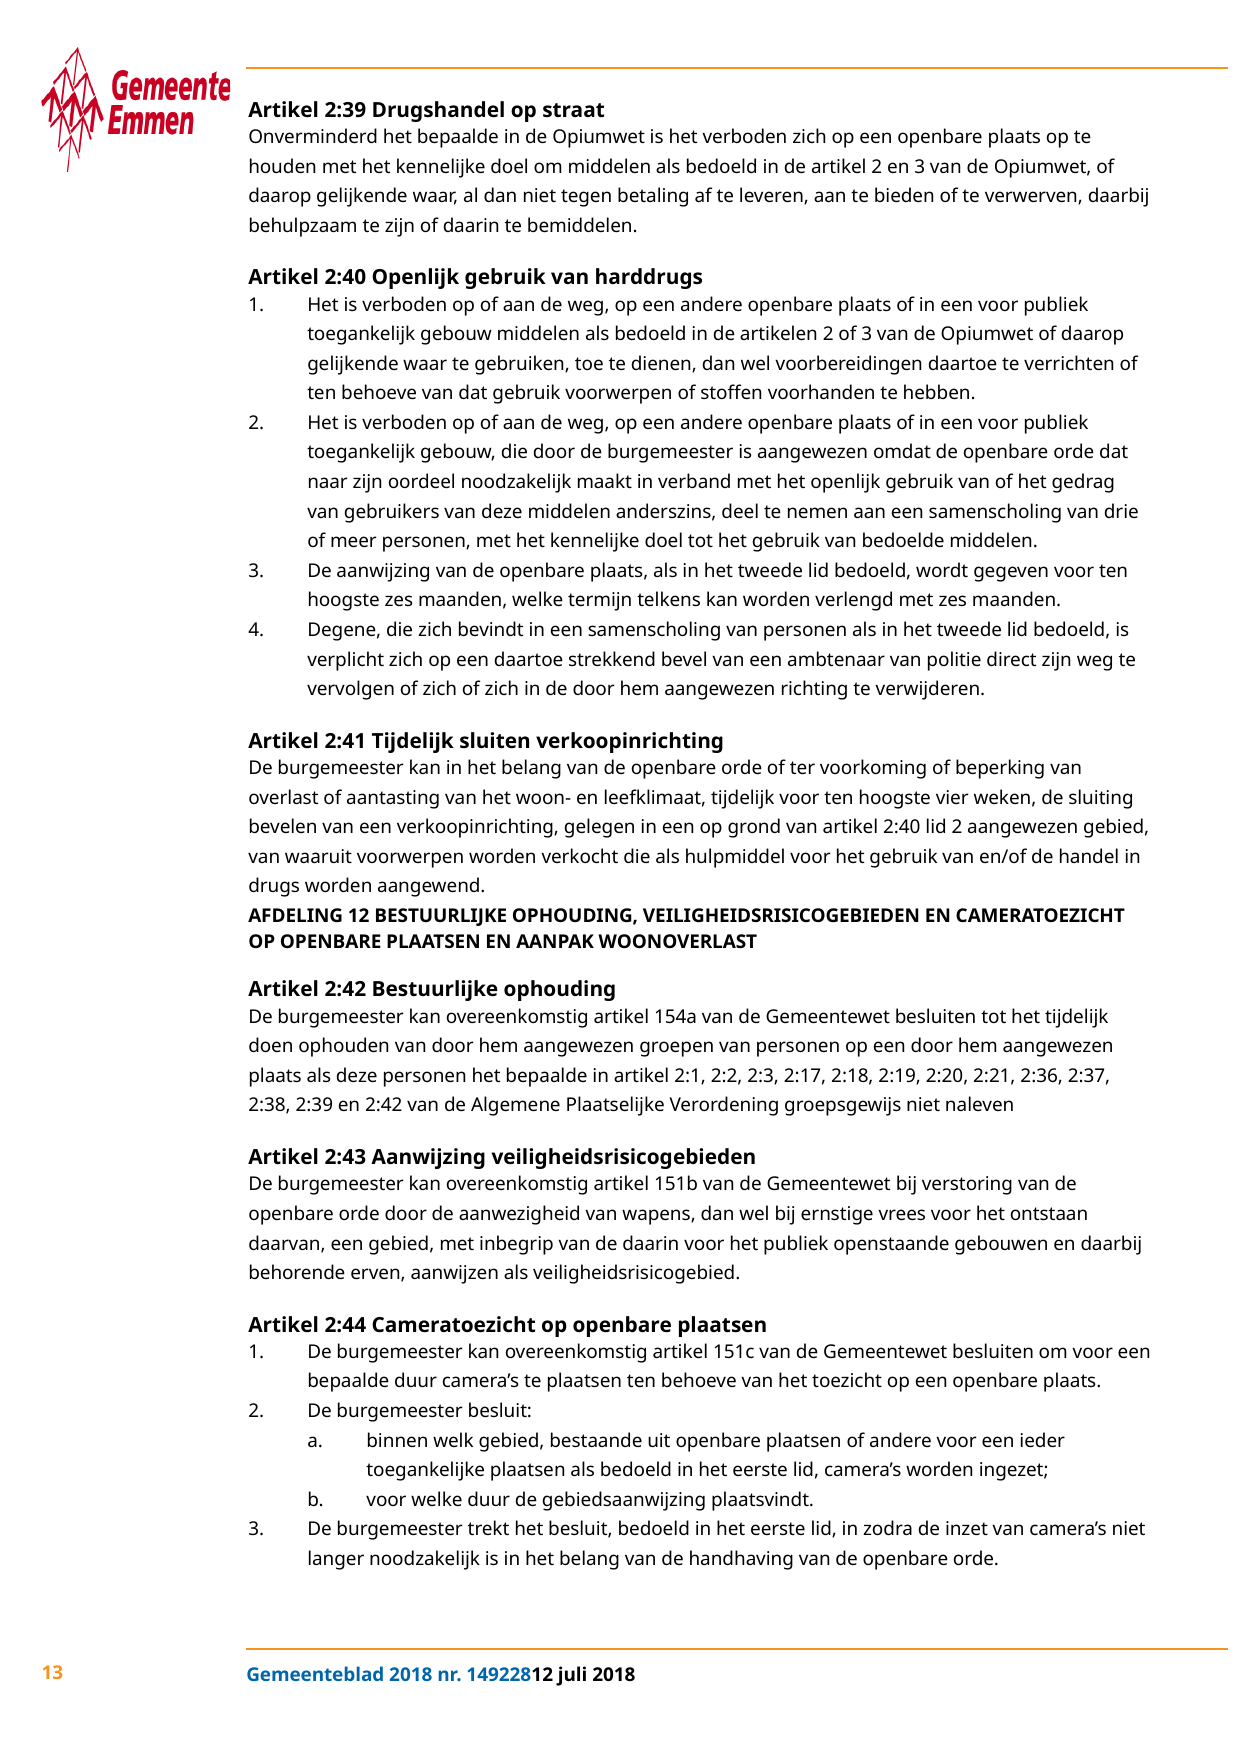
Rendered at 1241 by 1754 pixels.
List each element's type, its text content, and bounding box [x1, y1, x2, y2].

picture [41, 47, 231, 172]
list Degene, die zich bevindt in een samenscholing van personen als in het tweede lid bedoeld, is verplicht zich op een daartoe strekkend bevel van een ambtenaar van politie direct zijn weg te vervolgen of zich of zich in de door hem aangewezen richting te verwijderen. [248, 616, 1152, 701]
list binnen welk gebied, bestaande uit openbare plaatsen of andere voor een ieder toegankelijke plaatsen als bedoeld in het eerste lid, camera’s worden ingezet; [307, 1427, 1152, 1482]
list voor welke duur de gebiedsaanwijzing plaatsvindt. [307, 1486, 1152, 1512]
text Artikel 2:41 Tijdelijk sluiten verkoopinrichting [248, 726, 1152, 754]
text Artikel 2:40 Openlijk gebruik van harddrugs [248, 262, 1152, 291]
text De burgemeester kan overeenkomstig artikel 154a van de Gemeentewet besluiten tot het tijdelijk doen ophouden van door hem aangewezen groepen van personen op een door hem aangewezen plaats als deze personen het bepaalde in artikel 2:1, 2:2, 2:3, 2:17, 2:18, 2:19, 2:20, 2:21, 2:36, 2:37, 2:38, 2:39 en 2:42 van de Algemene Plaatselijke Verordening groepsgewijs niet naleven [248, 1003, 1152, 1117]
list Het is verboden op of aan de weg, op een andere openbare plaats of in een voor publiek toegankelijk gebouw middelen als bedoeld in de artikelen 2 of 3 van de Opiumwet of daarop gelijkende waar te gebruiken, toe te dienen, dan wel voorbereidingen daartoe te verrichten of ten behoeve van dat gebruik voorwerpen of stoffen voorhanden te hebben. [248, 291, 1152, 405]
list De burgemeester kan overeenkomstig artikel 151c van de Gemeentewet besluiten om voor een bepaalde duur camera’s te plaatsen ten behoeve van het toezicht op een openbare plaats. [248, 1338, 1152, 1393]
text De burgemeester kan overeenkomstig artikel 151b van de Gemeentewet bij verstoring van de openbare orde door de aanwezigheid van wapens, dan wel bij ernstige vrees voor het ontstaan daarvan, een gebied, met inbegrip van de daarin voor het publiek openstaande gebouwen en daarbij behorende erven, aanwijzen als veiligheidsrisicogebied. [248, 1171, 1152, 1285]
list De burgemeester besluit: [248, 1397, 1152, 1423]
list De aanwijzing van de openbare plaats, als in het tweede lid bedoeld, wordt gegeven voor ten hoogste zes maanden, welke termijn telkens kan worden verlengd met zes maanden. [248, 557, 1152, 612]
text Artikel 2:43 Aanwijzing veiligheidsrisicogebieden [248, 1142, 1152, 1171]
text Artikel 2:42 Bestuurlijke ophouding [248, 974, 1152, 1003]
text AFDELING 12 BESTUURLIJKE OPHOUDING, VEILIGHEIDSRISICOGEBIEDEN EN CAMERATOEZICHT OP OPENBARE PLAATSEN EN AANPAK WOONOVERLAST [248, 902, 1152, 954]
list Het is verboden op of aan de weg, op een andere openbare plaats of in een voor publiek toegankelijk gebouw, die door de burgemeester is aangewezen omdat de openbare orde dat naar zijn oordeel noodzakelijk maakt in verband met het openlijk gebruik van of het gedrag van gebruikers van deze middelen anderszins, deel te nemen aan een samenscholing van drie of meer personen, met het kennelijke doel tot het gebruik van bedoelde middelen. [248, 409, 1152, 553]
text De burgemeester kan in het belang van de openbare orde of ter voorkoming of beperking van overlast of aantasting van het woon- en leefklimaat, tijdelijk voor ten hoogste vier weken, de sluiting bevelen van een verkoopinrichting, gelegen in een op grond van artikel 2:40 lid 2 aangewezen gebied, van waaruit voorwerpen worden verkocht die als hulpmiddel voor het gebruik van en/of de handel in drugs worden aangewend. [248, 754, 1152, 898]
text Onverminderd het bepaalde in de Opiumwet is het verboden zich op een openbare plaats op te houden met het kennelijke doel om middelen als bedoeld in de artikel 2 en 3 van de Opiumwet, of daarop gelijkende waar, al dan niet tegen betaling af te leveren, aan te bieden of te verwerven, daarbij behulpzaam te zijn of daarin te bemiddelen. [248, 123, 1152, 238]
list De burgemeester trekt het besluit, bedoeld in het eerste lid, in zodra de inzet van camera’s niet langer noodzakelijk is in het belang van de handhaving van de openbare orde. [248, 1516, 1152, 1571]
text Artikel 2:44 Cameratoezicht op openbare plaatsen [248, 1310, 1152, 1338]
text Artikel 2:39 Drugshandel op straat [248, 95, 1152, 123]
